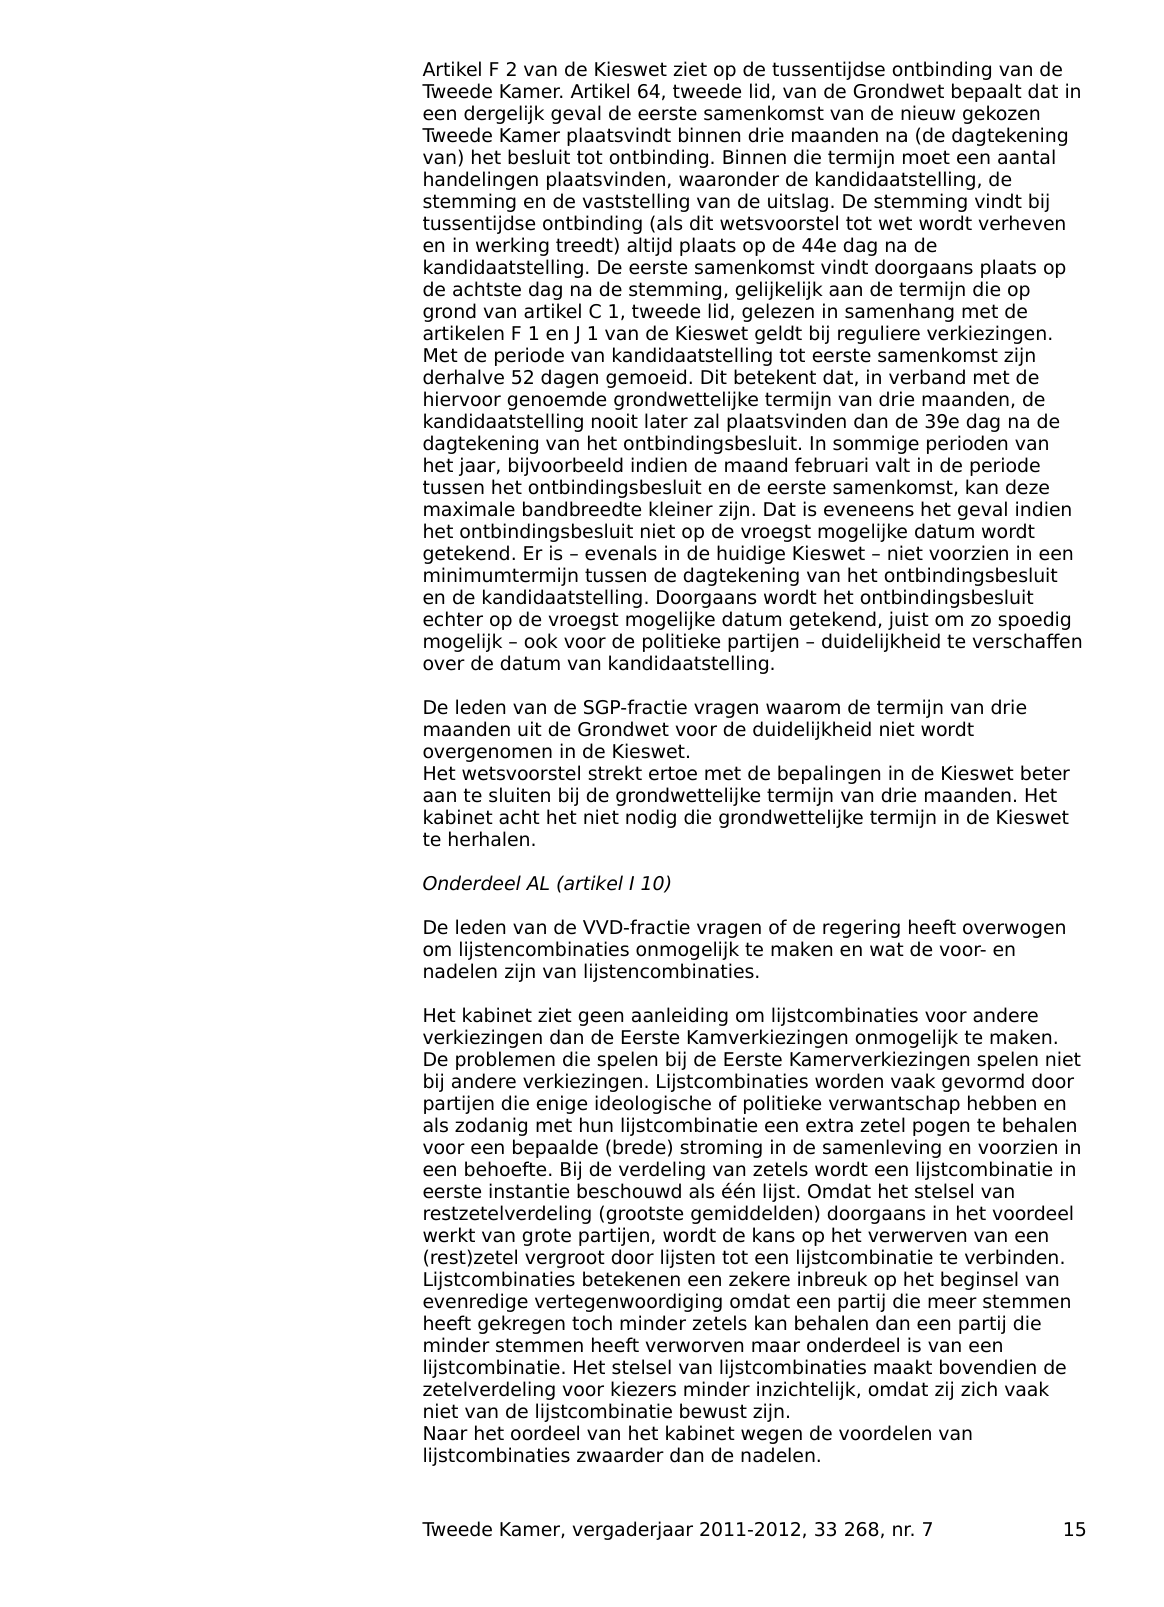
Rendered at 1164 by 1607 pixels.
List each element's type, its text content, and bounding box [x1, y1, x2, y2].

text Het kabinet ziet geen aanleiding om lijstcombinaties voor andere verkiezingen dan de Eerste Kamverkiezingen onmogelijk te maken. De problemen die spelen bij de Eerste Kamerverkiezingen spelen niet bij andere verkiezingen. Lijstcombinaties worden vaak gevormd door partijen die enige ideologische of politieke verwantschap hebben en als zodanig met hun lijstcombinatie een extra zetel pogen te behalen voor een bepaalde (brede) stroming in de samenleving en voorzien in een behoefte. Bij de verdeling van zetels wordt een lijstcombinatie in eerste instantie beschouwd als één lijst. Omdat het stelsel van restzetelverdeling (grootste gemiddelden) doorgaans in het voordeel werkt van grote partijen, wordt de kans op het verwerven van een (rest)zetel vergroot door lijsten tot een lijstcombinatie te verbinden. Lijstcombinaties betekenen een zekere inbreuk op het beginsel van evenredige vertegenwoordiging omdat een partij die meer stemmen heeft gekregen toch minder zetels kan behalen dan een partij die minder stemmen heeft verworven maar onderdeel is van een lijstcombinatie. Het stelsel van lijstcombinaties maakt bovendien de zetelverdeling voor kiezers minder inzichtelijk, omdat zij zich vaak niet van de lijstcombinatie bewust zijn. [422, 1005, 1087, 1423]
text De leden van de SGP-fractie vragen waarom de termijn van drie maanden uit de Grondwet voor de duidelijkheid niet wordt overgenomen in de Kieswet. [422, 697, 1087, 763]
text Artikel F 2 van de Kieswet ziet op de tussentijdse ontbinding van de Tweede Kamer. Artikel 64, tweede lid, van de Grondwet bepaalt dat in een dergelijk geval de eerste samenkomst van de nieuw gekozen Tweede Kamer plaatsvindt binnen drie maanden na (de dagtekening van) het besluit tot ontbinding. Binnen die termijn moet een aantal handelingen plaatsvinden, waaronder de kandidaatstelling, de stemming en de vaststelling van de uitslag. De stemming vindt bij tussentijdse ontbinding (als dit wetsvoorstel tot wet wordt verheven en in werking treedt) altijd plaats op de 44e dag na de kandidaatstelling. De eerste samenkomst vindt doorgaans plaats op de achtste dag na de stemming, gelijkelijk aan de termijn die op grond van artikel C 1, tweede lid, gelezen in samenhang met de artikelen F 1 en J 1 van de Kieswet geldt bij reguliere verkiezingen. [422, 59, 1087, 345]
text De leden van de VVD-fractie vragen of de regering heeft overwogen om lijstencombinaties onmogelijk te maken en wat de voor- en nadelen zijn van lijstencombinaties. [422, 917, 1087, 983]
subtitle Onderdeel AL (artikel I 10) [422, 873, 1087, 895]
text Met de periode van kandidaatstelling tot eerste samenkomst zijn derhalve 52 dagen gemoeid. Dit betekent dat, in verband met de hiervoor genoemde grondwettelijke termijn van drie maanden, de kandidaatstelling nooit later zal plaatsvinden dan de 39e dag na de dagtekening van het ontbindingsbesluit. In sommige perioden van het jaar, bijvoorbeeld indien de maand februari valt in de periode tussen het ontbindingsbesluit en de eerste samenkomst, kan deze maximale bandbreedte kleiner zijn. Dat is eveneens het geval indien het ontbindingsbesluit niet op de vroegst mogelijke datum wordt getekend. Er is – evenals in de huidige Kieswet – niet voorzien in een minimumtermijn tussen de dagtekening van het ontbindingsbesluit en de kandidaatstelling. Doorgaans wordt het ontbindingsbesluit echter op de vroegst mogelijke datum getekend, juist om zo spoedig mogelijk – ook voor de politieke partijen – duidelijkheid te verschaffen over de datum van kandidaatstelling. [422, 345, 1087, 674]
text Het wetsvoorstel strekt ertoe met de bepalingen in de Kieswet beter aan te sluiten bij de grondwettelijke termijn van drie maanden. Het kabinet acht het niet nodig die grondwettelijke termijn in de Kieswet te herhalen. [422, 763, 1087, 851]
text Naar het oordeel van het kabinet wegen de voordelen van lijstcombinaties zwaarder dan de nadelen. [422, 1423, 1087, 1467]
